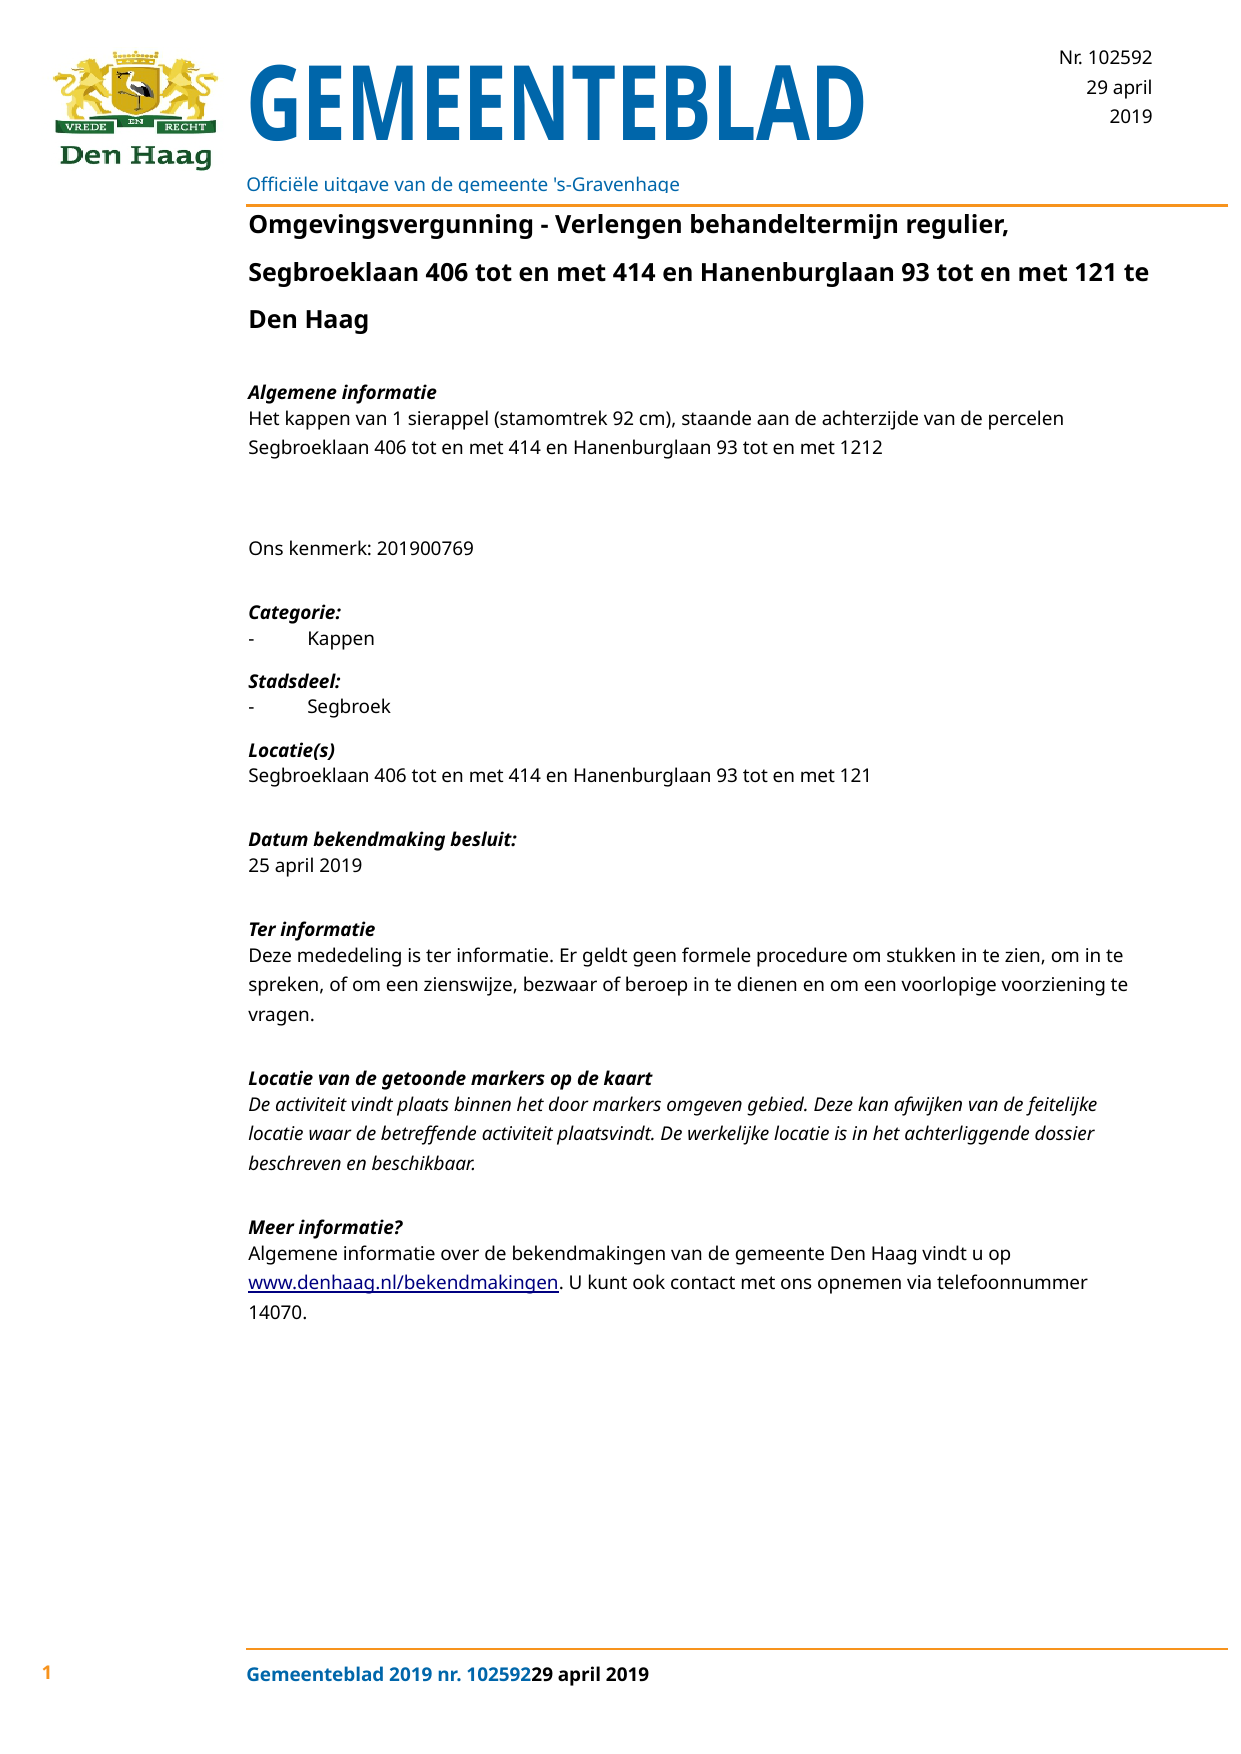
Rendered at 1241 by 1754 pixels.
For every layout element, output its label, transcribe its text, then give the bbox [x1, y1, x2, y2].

text Algemene informatie over de bekendmakingen van de gemeente Den Haag vindt u op www.denhaag.nl/bekendmakingen. U kunt ook contact met ons opnemen via telefoonnummer 14070. [248, 1240, 1152, 1324]
text Omgevingsvergunning - Verlengen behandeltermijn regulier, Segbroeklaan 406 tot en met 414 en Hanenburglaan 93 tot en met 121 te Den Haag [248, 207, 1152, 336]
text Locatie(s) [248, 737, 1152, 763]
text Meer informatie? [248, 1214, 1152, 1240]
text Ter informatie [248, 916, 1152, 942]
text Locatie van de getoonde markers op de kaart [248, 1065, 1152, 1091]
text Algemene informatie [248, 379, 1152, 405]
list Kappen [248, 625, 1152, 651]
text Stadsdeel: [248, 668, 1152, 694]
list Segbroek [248, 694, 1152, 719]
text Segbroeklaan 406 tot en met 414 en Hanenburglaan 93 tot en met 121 [248, 763, 1152, 788]
text Categorie: [248, 599, 1152, 625]
text Ons kenmerk: 201900769 [248, 535, 1152, 561]
text 25 april 2019 [248, 852, 1152, 878]
text De activiteit vindt plaats binnen het door markers omgeven gebied. Deze kan afwijken van de feitelijke locatie waar de betreffende activiteit plaatsvindt. De werkelijke locatie is in het achterliggende dossier beschreven en beschikbaar. [248, 1091, 1152, 1176]
text Deze mededeling is ter informatie. Er geldt geen formele procedure om stukken in te zien, om in te spreken, of om een zienswijze, bezwaar of beroep in te dienen en om een voorlopige voorziening te vragen. [248, 942, 1152, 1027]
text Het kappen van 1 sierappel (stamomtrek 92 cm), staande aan de achterzijde van de percelen Segbroeklaan 406 tot en met 414 en Hanenburglaan 93 tot en met 1212 [248, 405, 1152, 460]
picture [41, 47, 231, 172]
text Datum bekendmaking besluit: [248, 827, 1152, 852]
